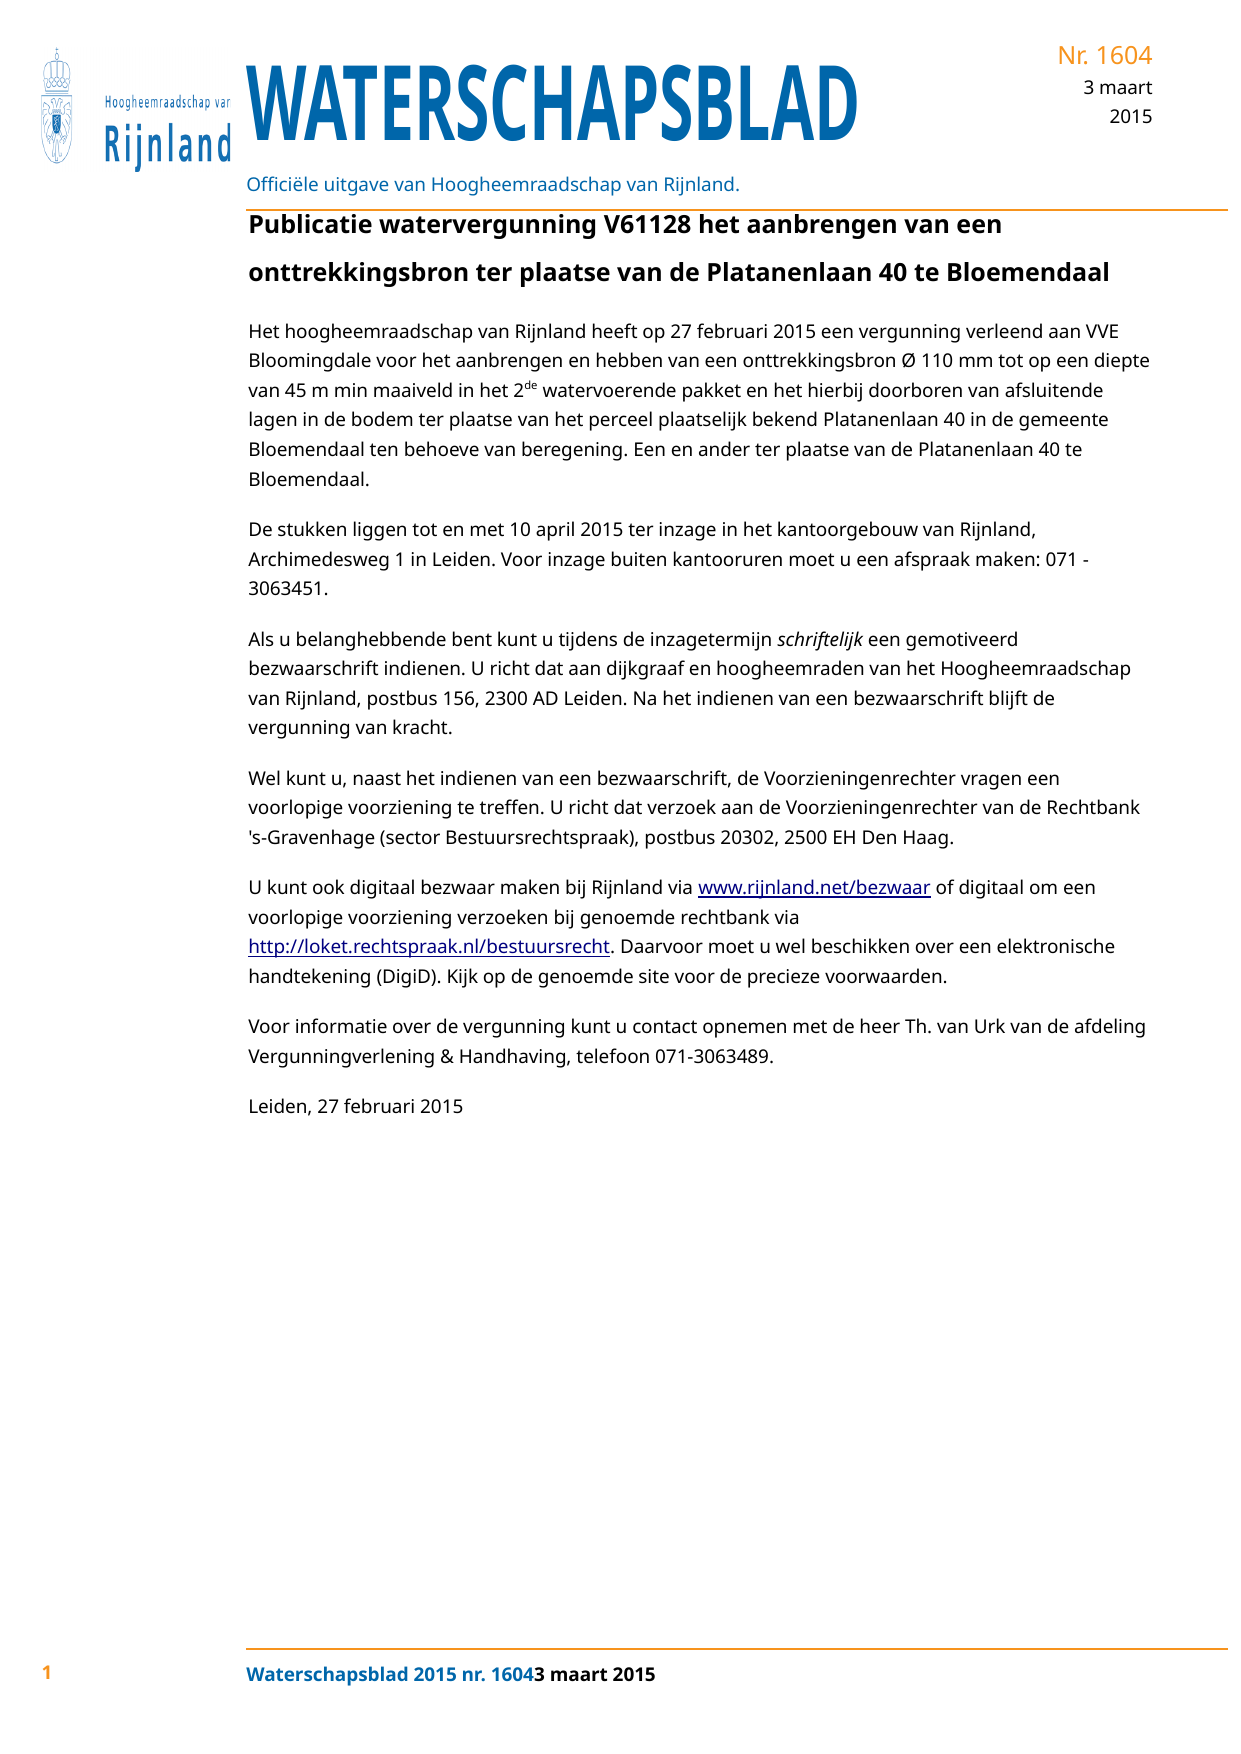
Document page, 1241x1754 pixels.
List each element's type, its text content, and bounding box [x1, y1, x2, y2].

text U kunt ook digitaal bezwaar maken bij Rijnland via www.rijnland.net/bezwaar of digitaal om een voorlopige voorziening verzoeken bij genoemde rechtbank via http://loket.rechtspraak.nl/bestuursrecht. Daarvoor moet u wel beschikken over een elektronische handtekening (DigiD). Kijk op de genoemde site voor de precieze voorwaarden. [248, 874, 1152, 989]
text Het hoogheemraadschap van Rijnland heeft op 27 februari 2015 een vergunning verleend aan VVE Bloomingdale voor het aanbrengen en hebben van een onttrekkingsbron Ø 110 mm tot op een diepte van 45 m min maaiveld in het 2de watervoerende pakket en het hierbij doorboren van afsluitende lagen in de bodem ter plaatse van het perceel plaatselijk bekend Platanenlaan 40 in de gemeente Bloemendaal ten behoeve van beregening. Een en ander ter plaatse van de Platanenlaan 40 te Bloemendaal. [248, 318, 1152, 492]
picture [41, 47, 231, 172]
text Als u belanghebbende bent kunt u tijdens de inzagetermijn schriftelijk een gemotiveerd bezwaarschrift indienen. U richt dat aan dijkgraaf en hoogheemraden van het Hoogheemraadschap van Rijnland, postbus 156, 2300 AD Leiden. Na het indienen van een bezwaarschrift blijft de vergunning van kracht. [248, 626, 1152, 740]
text Publicatie watervergunning V61128 het aanbrengen van een onttrekkingsbron ter plaatse van de Platanenlaan 40 te Bloemendaal [248, 211, 1152, 288]
text Wel kunt u, naast het indienen van een bezwaarschrift, de Voorzieningenrechter vragen een voorlopige voorziening te treffen. U richt dat verzoek aan de Voorzieningenrechter van de Rechtbank 's-Gravenhage (sector Bestuursrechtspraak), postbus 20302, 2500 EH Den Haag. [248, 765, 1152, 850]
text Voor informatie over de vergunning kunt u contact opnemen met de heer Th. van Urk van de afdeling Vergunningverlening & Handhaving, telefoon 071-3063489. [248, 1014, 1152, 1069]
text De stukken liggen tot en met 10 april 2015 ter inzage in het kantoorgebouw van Rijnland, Archimedesweg 1 in Leiden. Voor inzage buiten kantooruren moet u een afspraak maken: 071 - 3063451. [248, 516, 1152, 601]
text Leiden, 27 februari 2015 [248, 1094, 1152, 1119]
